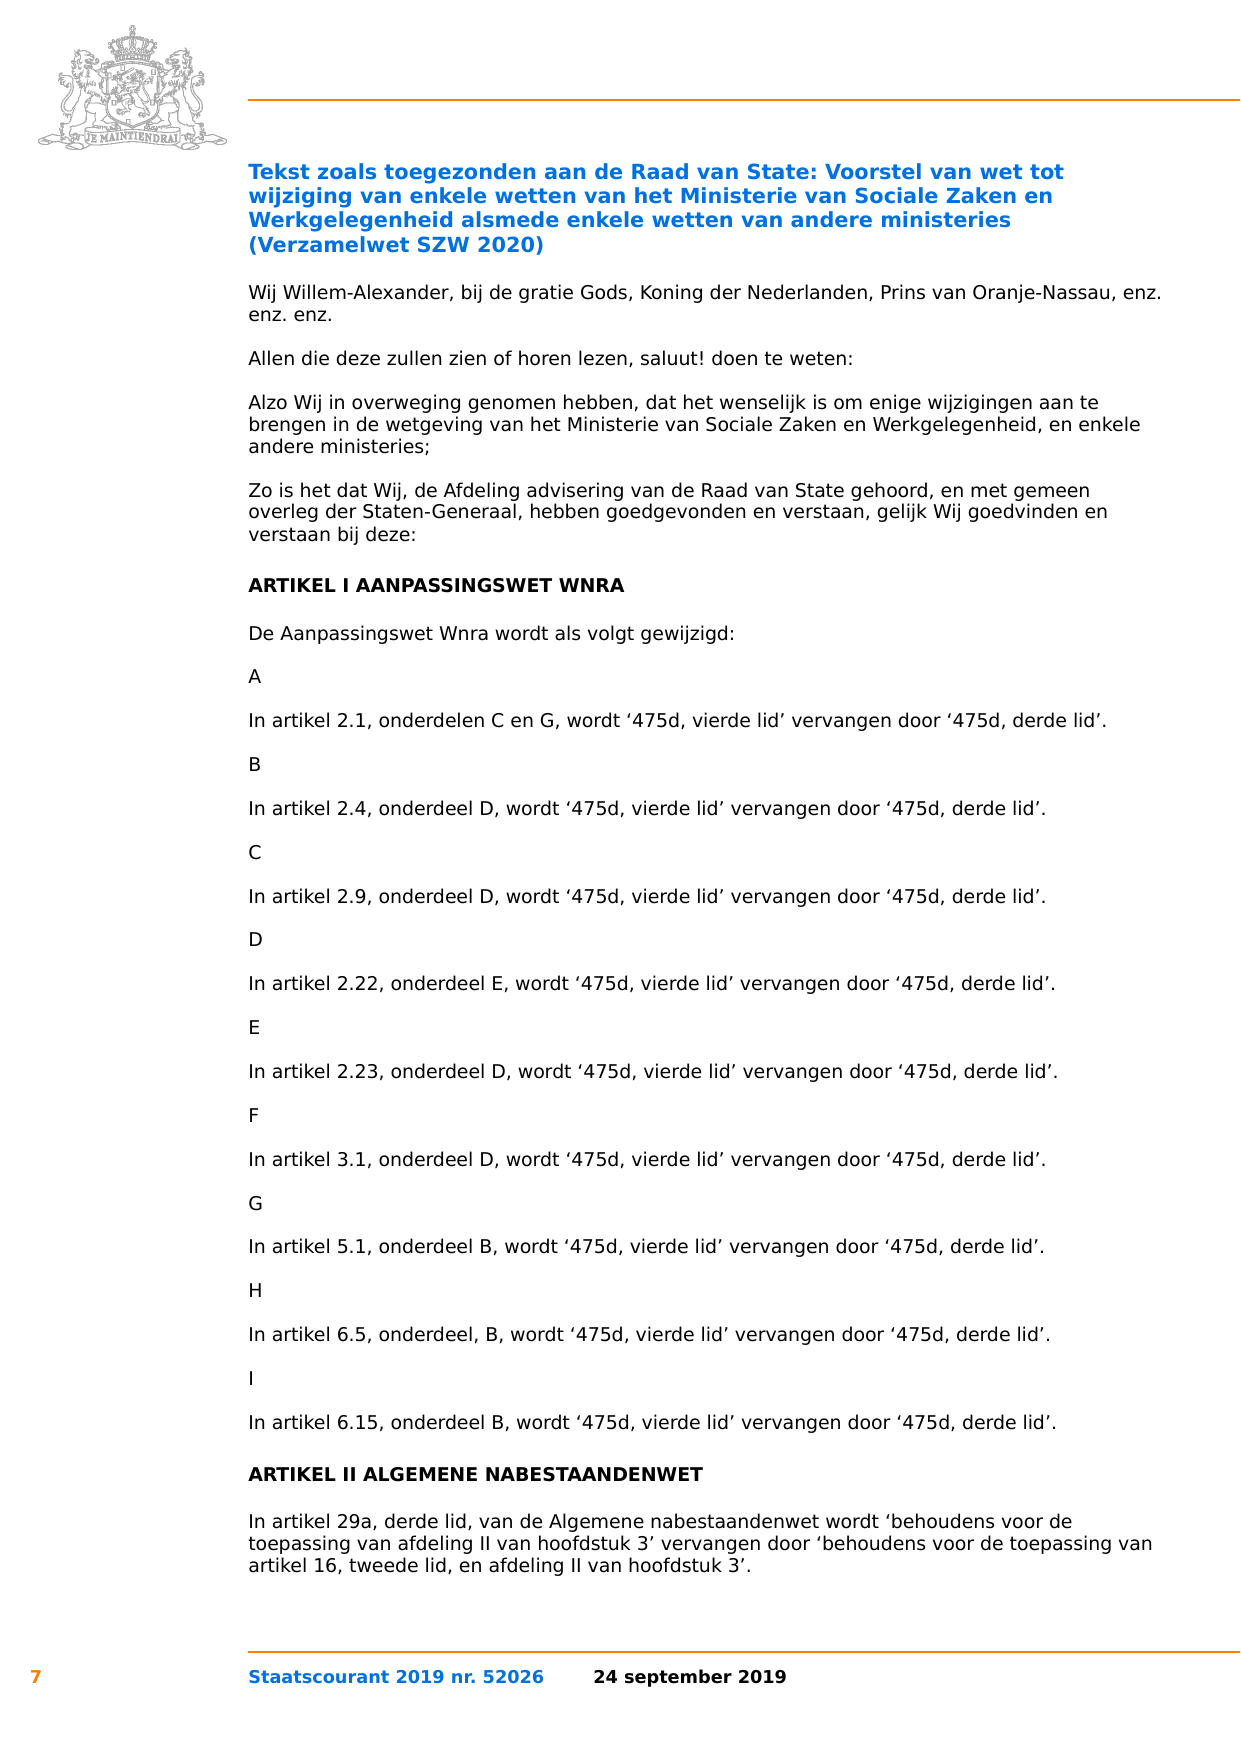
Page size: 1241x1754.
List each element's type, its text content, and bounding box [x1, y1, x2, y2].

text In artikel 6.15, onderdeel B, wordt ‘475d, vierde lid’ vervangen door ‘475d, derde lid’. [248, 1412, 1163, 1434]
text In artikel 2.9, onderdeel D, wordt ‘475d, vierde lid’ vervangen door ‘475d, derde lid’. [248, 886, 1163, 907]
text B [248, 754, 1163, 776]
text Wij Willem-Alexander, bij de gratie Gods, Koning der Nederlanden, Prins van Oranje-Nassau, enz. enz. enz. [248, 282, 1163, 326]
text F [248, 1105, 1163, 1127]
subtitle Tekst zoals toegezonden aan de Raad van State: Voorstel van wet tot wijziging van enkele wetten van het Ministerie van Sociale Zaken en Werkgelegenheid alsmede enkele wetten van andere ministeries (Verzamelwet SZW 2020) [248, 160, 1163, 257]
text A [248, 666, 1163, 688]
text I [248, 1368, 1163, 1390]
subtitle ARTIKEL I AANPASSINGSWET WNRA [248, 575, 1163, 597]
text De Aanpassingswet Wnra wordt als volgt gewijzigd: [248, 622, 1163, 644]
text C [248, 842, 1163, 864]
subtitle ARTIKEL II ALGEMENE NABESTAANDENWET [248, 1464, 1163, 1486]
text In artikel 2.4, onderdeel D, wordt ‘475d, vierde lid’ vervangen door ‘475d, derde lid’. [248, 798, 1163, 820]
text In artikel 3.1, onderdeel D, wordt ‘475d, vierde lid’ vervangen door ‘475d, derde lid’. [248, 1149, 1163, 1171]
text D [248, 929, 1163, 951]
text In artikel 6.5, onderdeel, B, wordt ‘475d, vierde lid’ vervangen door ‘475d, derde lid’. [248, 1324, 1163, 1346]
text In artikel 2.22, onderdeel E, wordt ‘475d, vierde lid’ vervangen door ‘475d, derde lid’. [248, 973, 1163, 995]
text In artikel 29a, derde lid, van de Algemene nabestaandenwet wordt ‘behoudens voor de toepassing van afdeling II van hoofdstuk 3’ vervangen door ‘behoudens voor de toepassing van artikel 16, tweede lid, en afdeling II van hoofdstuk 3’. [248, 1511, 1163, 1577]
text H [248, 1280, 1163, 1302]
picture [38, 25, 227, 150]
text Alzo Wij in overweging genomen hebben, dat het wenselijk is om enige wijzigingen aan te brengen in de wetgeving van het Ministerie van Sociale Zaken en Werkgelegenheid, en enkele andere ministeries; [248, 392, 1163, 458]
text In artikel 5.1, onderdeel B, wordt ‘475d, vierde lid’ vervangen door ‘475d, derde lid’. [248, 1236, 1163, 1258]
text G [248, 1192, 1163, 1214]
text In artikel 2.23, onderdeel D, wordt ‘475d, vierde lid’ vervangen door ‘475d, derde lid’. [248, 1061, 1163, 1083]
text Allen die deze zullen zien of horen lezen, saluut! doen te weten: [248, 348, 1163, 370]
text Zo is het dat Wij, de Afdeling advisering van de Raad van State gehoord, en met gemeen overleg der Staten-Generaal, hebben goedgevonden en verstaan, gelijk Wij goedvinden en verstaan bij deze: [248, 479, 1163, 545]
text In artikel 2.1, onderdelen C en G, wordt ‘475d, vierde lid’ vervangen door ‘475d, derde lid’. [248, 710, 1163, 732]
text E [248, 1017, 1163, 1039]
